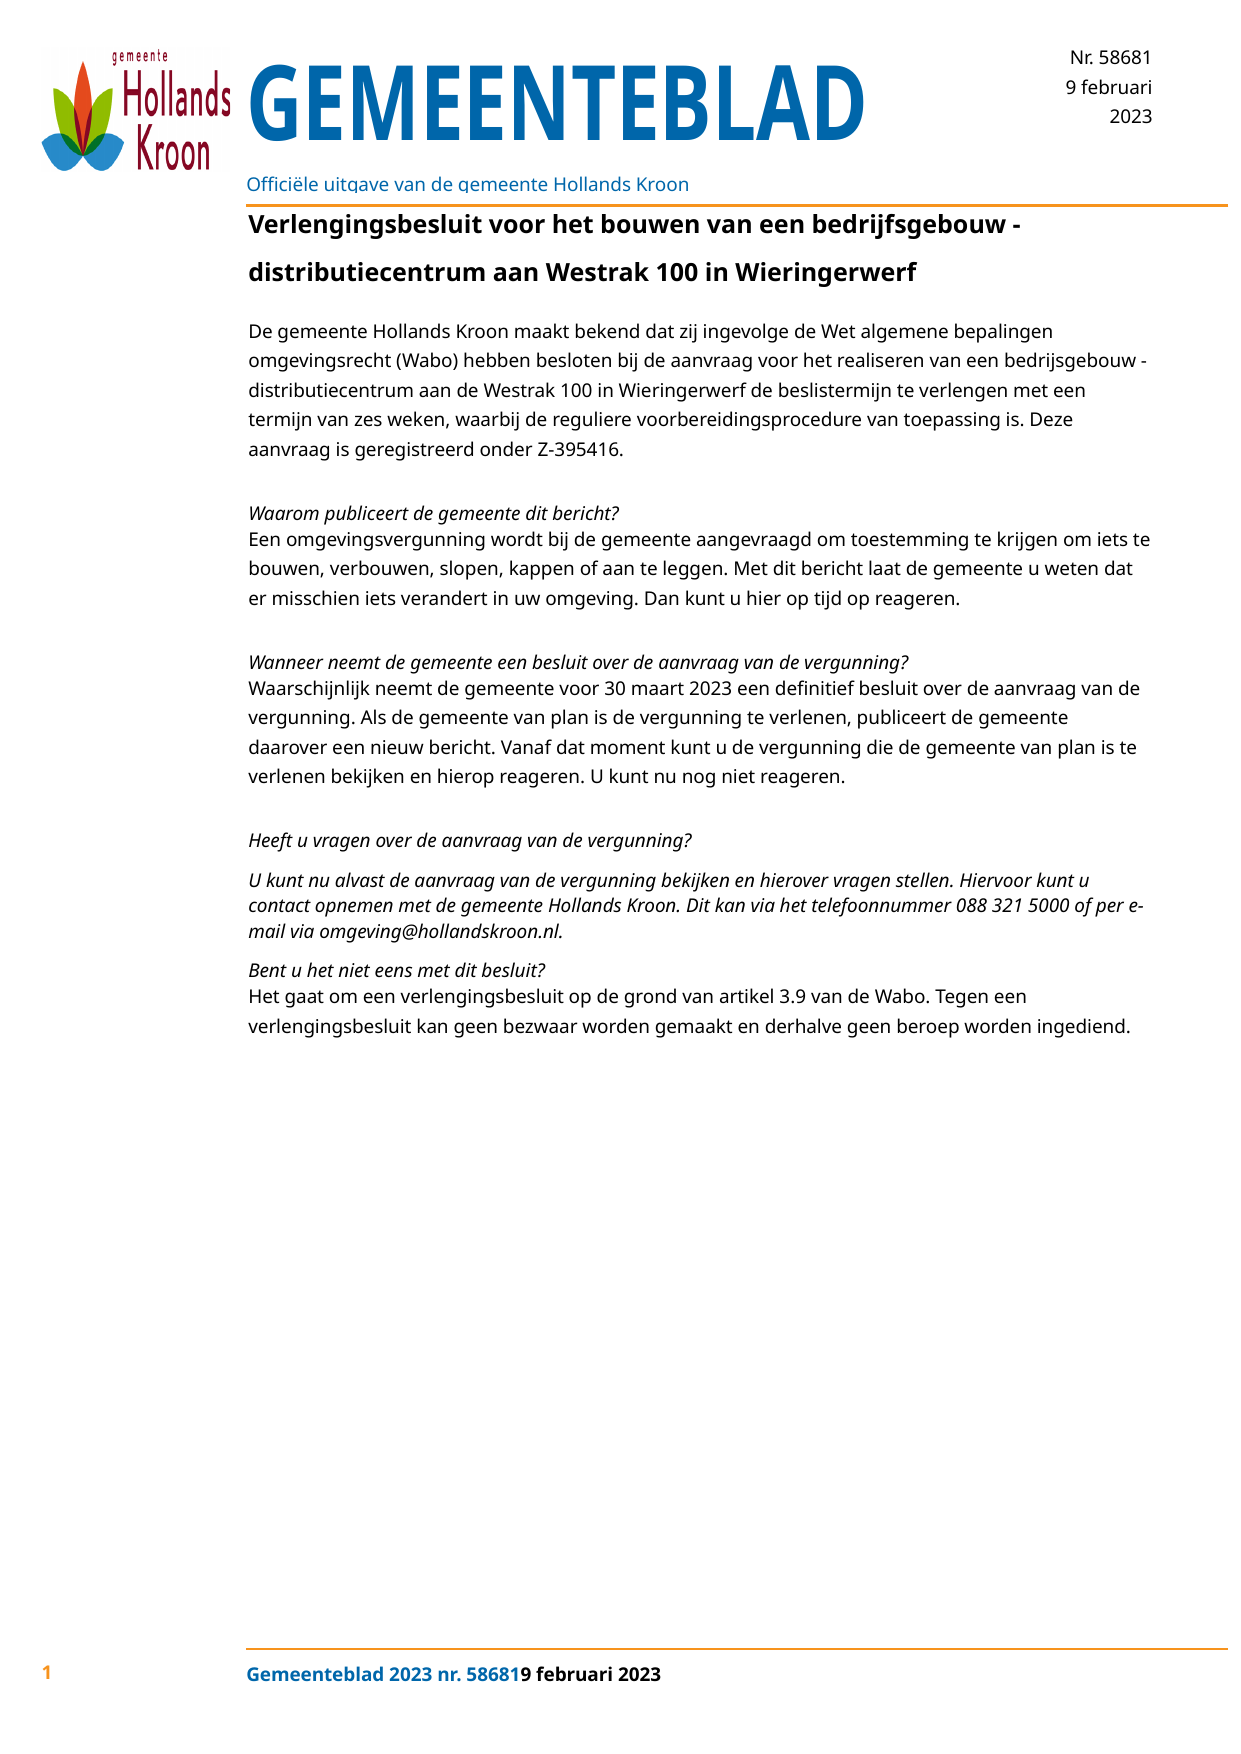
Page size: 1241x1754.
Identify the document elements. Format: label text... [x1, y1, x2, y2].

text U kunt nu alvast de aanvraag van de vergunning bekijken en hierover vragen stellen. Hiervoor kunt u contact opnemen met de gemeente Hollands Kroon. Dit kan via het telefoonnummer 088 321 5000 of per e-mail via omgeving@hollandskroon.nl. [248, 867, 1152, 944]
text Waarom publiceert de gemeente dit bericht? [248, 500, 1152, 526]
text Waarschijnlijk neemt de gemeente voor 30 maart 2023 een definitief besluit over de aanvraag van de vergunning. Als de gemeente van plan is de vergunning te verlenen, publiceert de gemeente daarover een nieuw bericht. Vanaf dat moment kunt u de vergunning die de gemeente van plan is te verlenen bekijken en hierop reageren. U kunt nu nog niet reageren. [248, 675, 1152, 789]
text De gemeente Hollands Kroon maakt bekend dat zij ingevolge de Wet algemene bepalingen omgevingsrecht (Wabo) hebben besloten bij de aanvraag voor het realiseren van een bedrijsgebouw - distributiecentrum aan de Westrak 100 in Wieringerwerf de beslistermijn te verlengen met een termijn van zes weken, waarbij de reguliere voorbereidingsprocedure van toepassing is. Deze aanvraag is geregistreerd onder Z-395416. [248, 318, 1152, 462]
text Bent u het niet eens met dit besluit? [248, 957, 1152, 983]
text Verlengingsbesluit voor het bouwen van een bedrijfsgebouw - distributiecentrum aan Westrak 100 in Wieringerwerf [248, 207, 1152, 288]
picture [41, 47, 231, 172]
text Heeft u vragen over de aanvraag van de vergunning? [248, 827, 1152, 853]
text Een omgevingsvergunning wordt bij de gemeente aangevraagd om toestemming te krijgen om iets te bouwen, verbouwen, slopen, kappen of aan te leggen. Met dit bericht laat de gemeente u weten dat er misschien iets verandert in uw omgeving. Dan kunt u hier op tijd op reageren. [248, 526, 1152, 611]
text Wanneer neemt de gemeente een besluit over de aanvraag van de vergunning? [248, 649, 1152, 675]
text Het gaat om een verlengingsbesluit op de grond van artikel 3.9 van de Wabo. Tegen een verlengingsbesluit kan geen bezwaar worden gemaakt en derhalve geen beroep worden ingediend. [248, 983, 1152, 1038]
